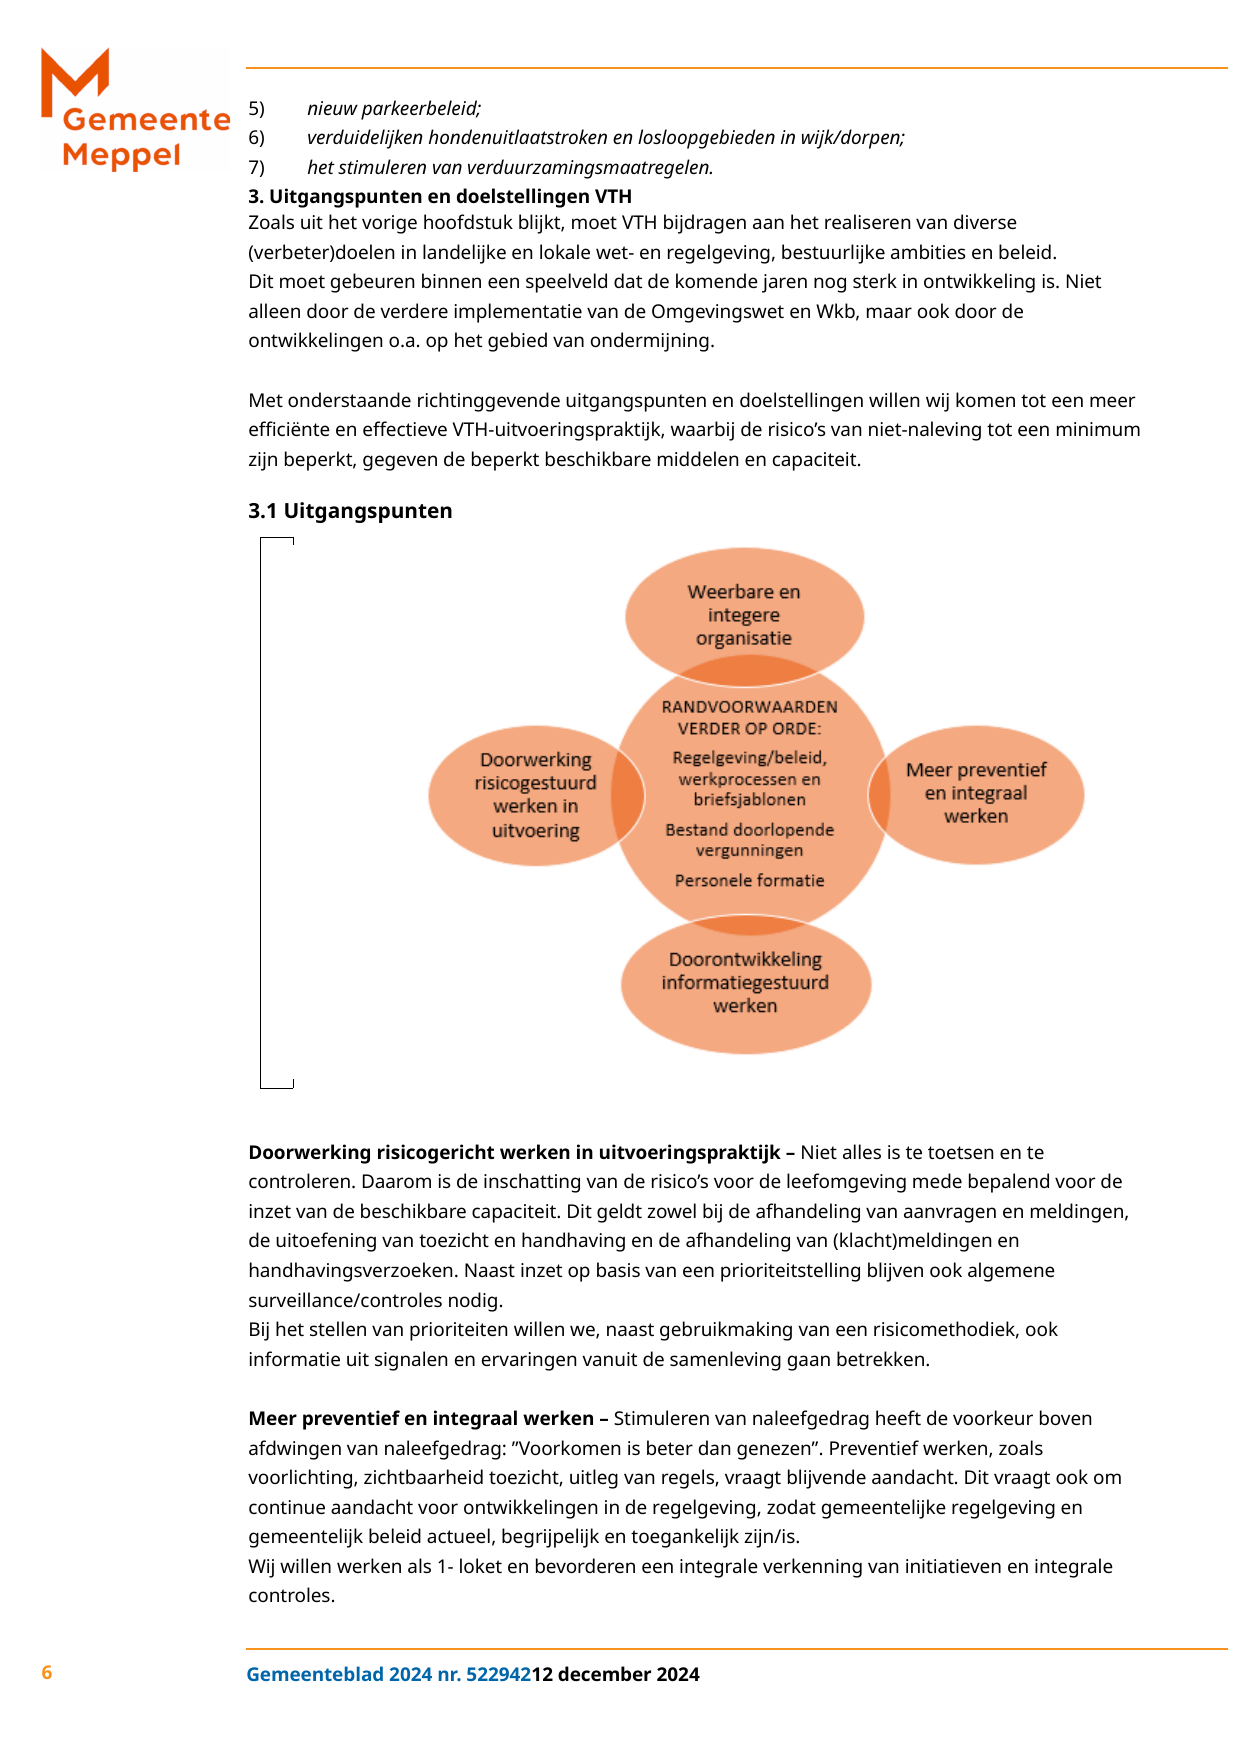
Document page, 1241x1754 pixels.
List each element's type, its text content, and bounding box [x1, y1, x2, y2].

picture [268, 545, 1173, 1079]
list verduidelijken hondenuitlaatstroken en losloopgebieden in wijk/dorpen; [248, 124, 1152, 150]
text 3. Uitgangspunten en doelstellingen VTH [248, 183, 1152, 209]
text Doorwerking risicogericht werken in uitvoeringspraktijk – Niet alles is te toetsen en te controleren. Daarom is de inschatting van de risico’s voor de leefomgeving mede bepalend voor de inzet van de beschikbare capaciteit. Dit geldt zowel bij de afhandeling van aanvragen en meldingen, de uitoefening van toezicht en handhaving en de afhandeling van (klacht)meldingen en handhavingsverzoeken. Naast inzet op basis van een prioriteitstelling blijven ook algemene surveillance/controles nodig. [248, 1139, 1152, 1313]
text Bij het stellen van prioriteiten willen we, naast gebruikmaking van een risicomethodiek, ook informatie uit signalen en ervaringen vanuit de samenleving gaan betrekken. [248, 1316, 1152, 1372]
text 3.1 Uitgangspunten [248, 496, 1152, 525]
text Dit moet gebeuren binnen een speelveld dat de komende jaren nog sterk in ontwikkeling is. Niet alleen door de verdere implementatie van de Omgevingswet en Wkb, maar ook door de ontwikkelingen o.a. op het gebied van ondermijning. [248, 268, 1152, 353]
list het stimuleren van verduurzamingsmaatregelen. [248, 154, 1152, 180]
text Zoals uit het vorige hoofdstuk blijkt, moet VTH bijdragen aan het realiseren van diverse (verbeter)doelen in landelijke en lokale wet- en regelgeving, bestuurlijke ambities en beleid. [248, 209, 1152, 264]
text Met onderstaande richtinggevende uitgangspunten en doelstellingen willen wij komen tot een meer efficiënte en effectieve VTH-uitvoeringspraktijk, waarbij de risico’s van niet-naleving tot een minimum zijn beperkt, gegeven de beperkt beschikbare middelen en capaciteit. [248, 387, 1152, 472]
text Meer preventief en integraal werken – Stimuleren van naleefgedrag heeft de voorkeur boven afdwingen van naleefgedrag: ”Voorkomen is beter dan genezen”. Preventief werken, zoals voorlichting, zichtbaarheid toezicht, uitleg van regels, vraagt blijvende aandacht. Dit vraagt ook om continue aandacht voor ontwikkelingen in de regelgeving, zodat gemeentelijke regelgeving en gemeentelijk beleid actueel, begrijpelijk en toegankelijk zijn/is. [248, 1405, 1152, 1549]
picture [41, 47, 231, 172]
list nieuw parkeerbeleid; [248, 95, 1152, 121]
text Wij willen werken als 1- loket en bevorderen een integrale verkenning van initiatieven en integrale controles. [248, 1553, 1152, 1608]
